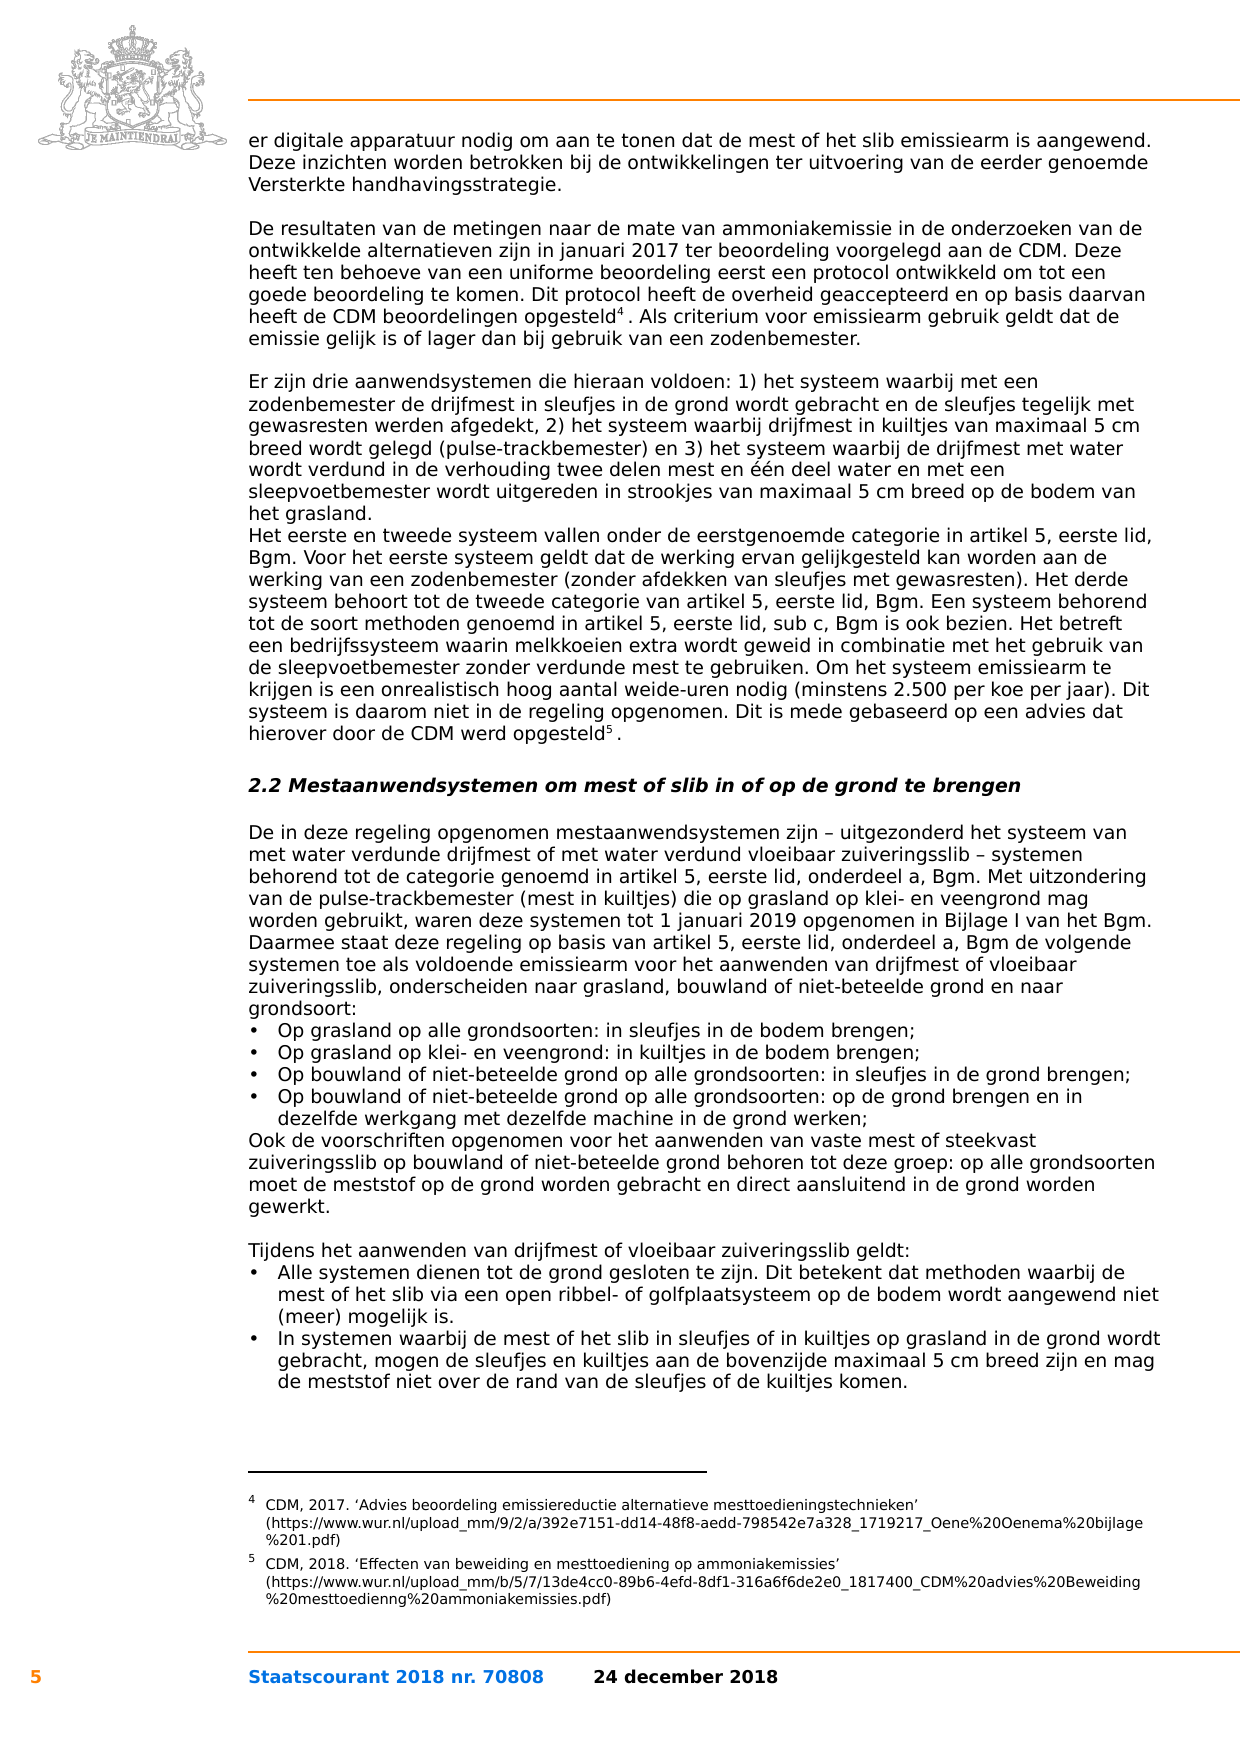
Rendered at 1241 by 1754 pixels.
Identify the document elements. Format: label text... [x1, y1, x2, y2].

text De resultaten van de metingen naar de mate van ammoniakemissie in de onderzoeken van de ontwikkelde alternatieven zijn in januari 2017 ter beoordeling voorgelegd aan de CDM. Deze heeft ten behoeve van een uniforme beoordeling eerst een protocol ontwikkeld om tot een goede beoordeling te komen. Dit protocol heeft de overheid geaccepteerd en op basis daarvan heeft de CDM beoordelingen opgesteld. Als criterium voor emissiearm gebruik geldt dat de emissie gelijk is of lager dan bij gebruik van een zodenbemester. [248, 218, 1163, 349]
text • Op bouwland of niet-beteelde grond op alle grondsoorten: op de grond brengen en in dezelfde werkgang met dezelfde machine in de grond werken; [248, 1086, 1163, 1130]
text • Alle systemen dienen tot de grond gesloten te zijn. Dit betekent dat methoden waarbij de mest of het slib via een open ribbel- of golfplaatsysteem op de bodem wordt aangewend niet (meer) mogelijk is. [248, 1262, 1163, 1327]
text De in deze regeling opgenomen mestaanwendsystemen zijn – uitgezonderd het systeem van met water verdunde drijfmest of met water verdund vloeibaar zuiveringsslib – systemen behorend tot de categorie genoemd in artikel 5, eerste lid, onderdeel a, Bgm. Met uitzondering van de pulse-trackbemester (mest in kuiltjes) die op grasland op klei- en veengrond mag worden gebruikt, waren deze systemen tot 1 januari 2019 opgenomen in Bijlage I van het Bgm. Daarmee staat deze regeling op basis van artikel 5, eerste lid, onderdeel a, Bgm de volgende systemen toe als voldoende emissiearm voor het aanwenden van drijfmest of vloeibaar zuiveringsslib, onderscheiden naar grasland, bouwland of niet-beteelde grond en naar grondsoort: [248, 822, 1163, 1020]
text Het eerste en tweede systeem vallen onder de eerstgenoemde categorie in artikel 5, eerste lid, Bgm. Voor het eerste systeem geldt dat de werking ervan gelijkgesteld kan worden aan de werking van een zodenbemester (zonder afdekken van sleufjes met gewasresten). Het derde systeem behoort tot de tweede categorie van artikel 5, eerste lid, Bgm. Een systeem behorend tot de soort methoden genoemd in artikel 5, eerste lid, sub c, Bgm is ook bezien. Het betreft een bedrijfssysteem waarin melkkoeien extra wordt geweid in combinatie met het gebruik van de sleepvoetbemester zonder verdunde mest te gebruiken. Om het systeem emissiearm te krijgen is een onrealistisch hoog aantal weide-uren nodig (minstens 2.500 per koe per jaar). Dit systeem is daarom niet in de regeling opgenomen. Dit is mede gebaseerd op een advies dat hierover door de CDM werd opgesteld. [248, 525, 1163, 745]
text • Op grasland op klei- en veengrond: in kuiltjes in de bodem brengen; [248, 1042, 1163, 1064]
picture [38, 25, 227, 150]
text Ook de voorschriften opgenomen voor het aanwenden van vaste mest of steekvast zuiveringsslib op bouwland of niet-beteelde grond behoren tot deze groep: op alle grondsoorten moet de meststof op de grond worden gebracht en direct aansluitend in de grond worden gewerkt. [248, 1130, 1163, 1218]
text • In systemen waarbij de mest of het slib in sleufjes of in kuiltjes op grasland in de grond wordt gebracht, mogen de sleufjes en kuiltjes aan de bovenzijde maximaal 5 cm breed zijn en mag de meststof niet over de rand van de sleufjes of de kuiltjes komen. [248, 1327, 1163, 1393]
text • Op grasland op alle grondsoorten: in sleufjes in de bodem brengen; [248, 1020, 1163, 1042]
text Er zijn drie aanwendsystemen die hieraan voldoen: 1) het systeem waarbij met een zodenbemester de drijfmest in sleufjes in de grond wordt gebracht en de sleufjes tegelijk met gewasresten werden afgedekt, 2) het systeem waarbij drijfmest in kuiltjes van maximaal 5 cm breed wordt gelegd (pulse-trackbemester) en 3) het systeem waarbij de drijfmest met water wordt verdund in de verhouding twee delen mest en één deel water en met een sleepvoetbemester wordt uitgereden in strookjes van maximaal 5 cm breed op de bodem van het grasland. [248, 371, 1163, 525]
text CDM, 2017. ‘Advies beoordeling emissiereductie alternatieve mesttoedieningstechnieken’ (https://www.wur.nl/upload_mm/9/2/a/392e7151-dd14-48f8-aedd-798542e7a328_1719217_Oene%20Oenema%20bijlage%201.pdf) [248, 1493, 1163, 1549]
text • Op bouwland of niet-beteelde grond op alle grondsoorten: in sleufjes in de grond brengen; [248, 1064, 1163, 1086]
subtitle 2.2 Mestaanwendsystemen om mest of slib in of op de grond te brengen [248, 775, 1163, 797]
text Tijdens het aanwenden van drijfmest of vloeibaar zuiveringsslib geldt: [248, 1239, 1163, 1262]
text er digitale apparatuur nodig om aan te tonen dat de mest of het slib emissiearm is aangewend. Deze inzichten worden betrokken bij de ontwikkelingen ter uitvoering van de eerder genoemde Versterkte handhavingsstrategie. [248, 130, 1163, 196]
text CDM, 2018. ‘Effecten van beweiding en mesttoediening op ammoniakemissies’ (https://www.wur.nl/upload_mm/b/5/7/13de4cc0-89b6-4efd-8df1-316a6f6de2e0_1817400_CDM%20advies%20Beweiding%20mesttoedienng%20ammoniakemissies.pdf) [248, 1552, 1163, 1608]
